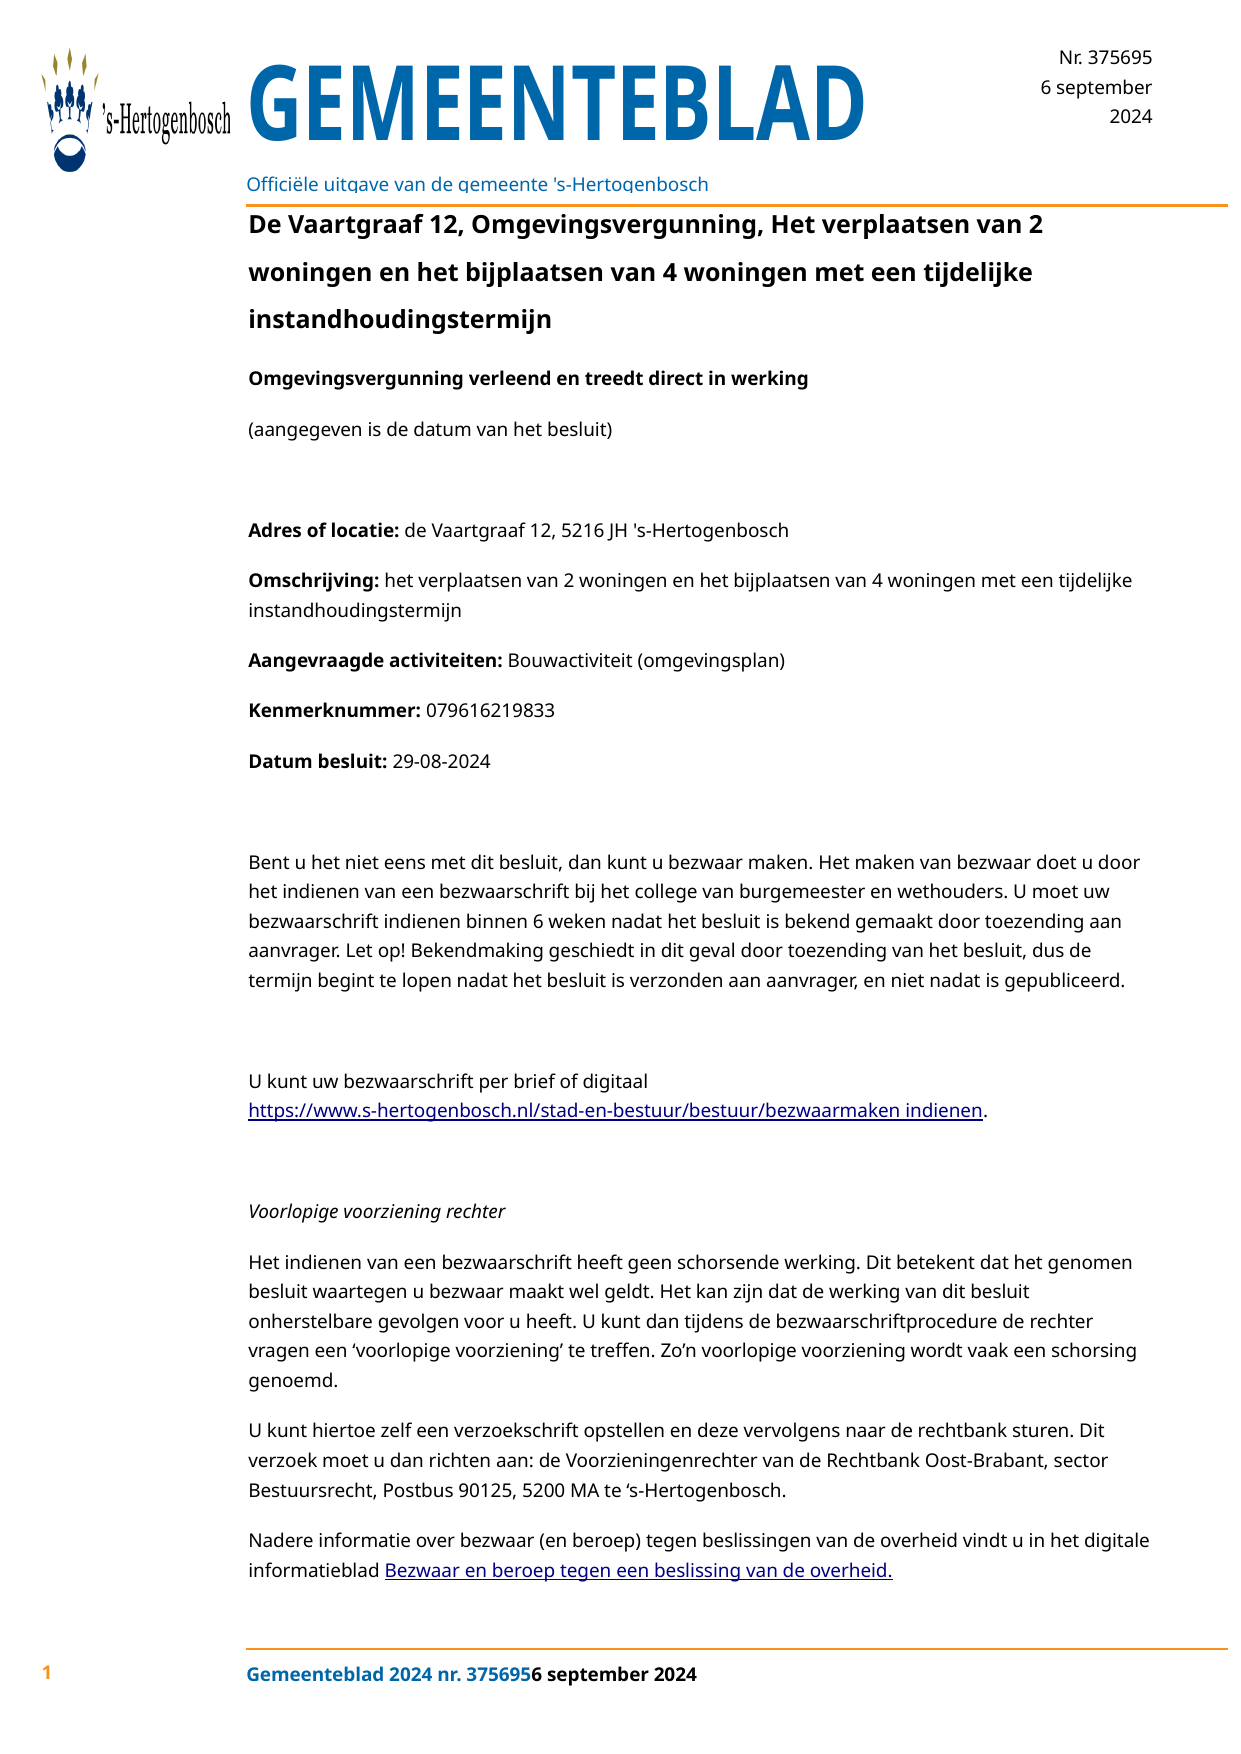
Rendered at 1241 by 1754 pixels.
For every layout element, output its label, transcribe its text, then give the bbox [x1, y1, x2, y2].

text Datum besluit: 29-08-2024 [248, 748, 1152, 774]
text U kunt hiertoe zelf een verzoekschrift opstellen en deze vervolgens naar de rechtbank sturen. Dit verzoek moet u dan richten aan: de Voorzieningenrechter van de Rechtbank Oost-Brabant, sector Bestuursrecht, Postbus 90125, 5200 MA te ‘s-Hertogenbosch. [248, 1418, 1152, 1502]
text Nadere informatie over bezwaar (en beroep) tegen beslissingen van de overheid vindt u in het digitale informatieblad Bezwaar en beroep tegen een beslissing van de overheid. [248, 1527, 1152, 1582]
text U kunt uw bezwaarschrift per brief of digitaal https://www.s-hertogenbosch.nl/stad-en-bestuur/bestuur/bezwaarmaken indienen. [248, 1068, 1152, 1123]
text Aangevraagde activiteiten: Bouwactiviteit (omgevingsplan) [248, 647, 1152, 673]
picture [41, 47, 231, 172]
text Voorlopige voorziening rechter [248, 1198, 1152, 1224]
text Het indienen van een bezwaarschrift heeft geen schorsende werking. Dit betekent dat het genomen besluit waartegen u bezwaar maakt wel geldt. Het kan zijn dat de werking van dit besluit onherstelbare gevolgen voor u heeft. U kunt dan tijdens de bezwaarschriftprocedure de rechter vragen een ‘voorlopige voorziening’ te treffen. Zo’n voorlopige voorziening wordt vaak een schorsing genoemd. [248, 1249, 1152, 1393]
text Bent u het niet eens met dit besluit, dan kunt u bezwaar maken. Het maken van bezwaar doet u door het indienen van een bezwaarschrift bij het college van burgemeester en wethouders. U moet uw bezwaarschrift indienen binnen 6 weken nadat het besluit is bekend gemaakt door toezending aan aanvrager. Let op! Bekendmaking geschiedt in dit geval door toezending van het besluit, dus de termijn begint te lopen nadat het besluit is verzonden aan aanvrager, en niet nadat is gepubliceerd. [248, 849, 1152, 993]
text (aangegeven is de datum van het besluit) [248, 416, 1152, 442]
text Kenmerknummer: 079616219833 [248, 698, 1152, 723]
text Omgevingsvergunning verleend en treedt direct in werking [248, 366, 1152, 391]
text De Vaartgraaf 12, Omgevingsvergunning, Het verplaatsen van 2 woningen en het bijplaatsen van 4 woningen met een tijdelijke instandhoudingstermijn [248, 207, 1152, 336]
text Omschrijving: het verplaatsen van 2 woningen en het bijplaatsen van 4 woningen met een tijdelijke instandhoudingstermijn [248, 567, 1152, 622]
text Adres of locatie: de Vaartgraaf 12, 5216 JH 's-Hertogenbosch [248, 517, 1152, 542]
